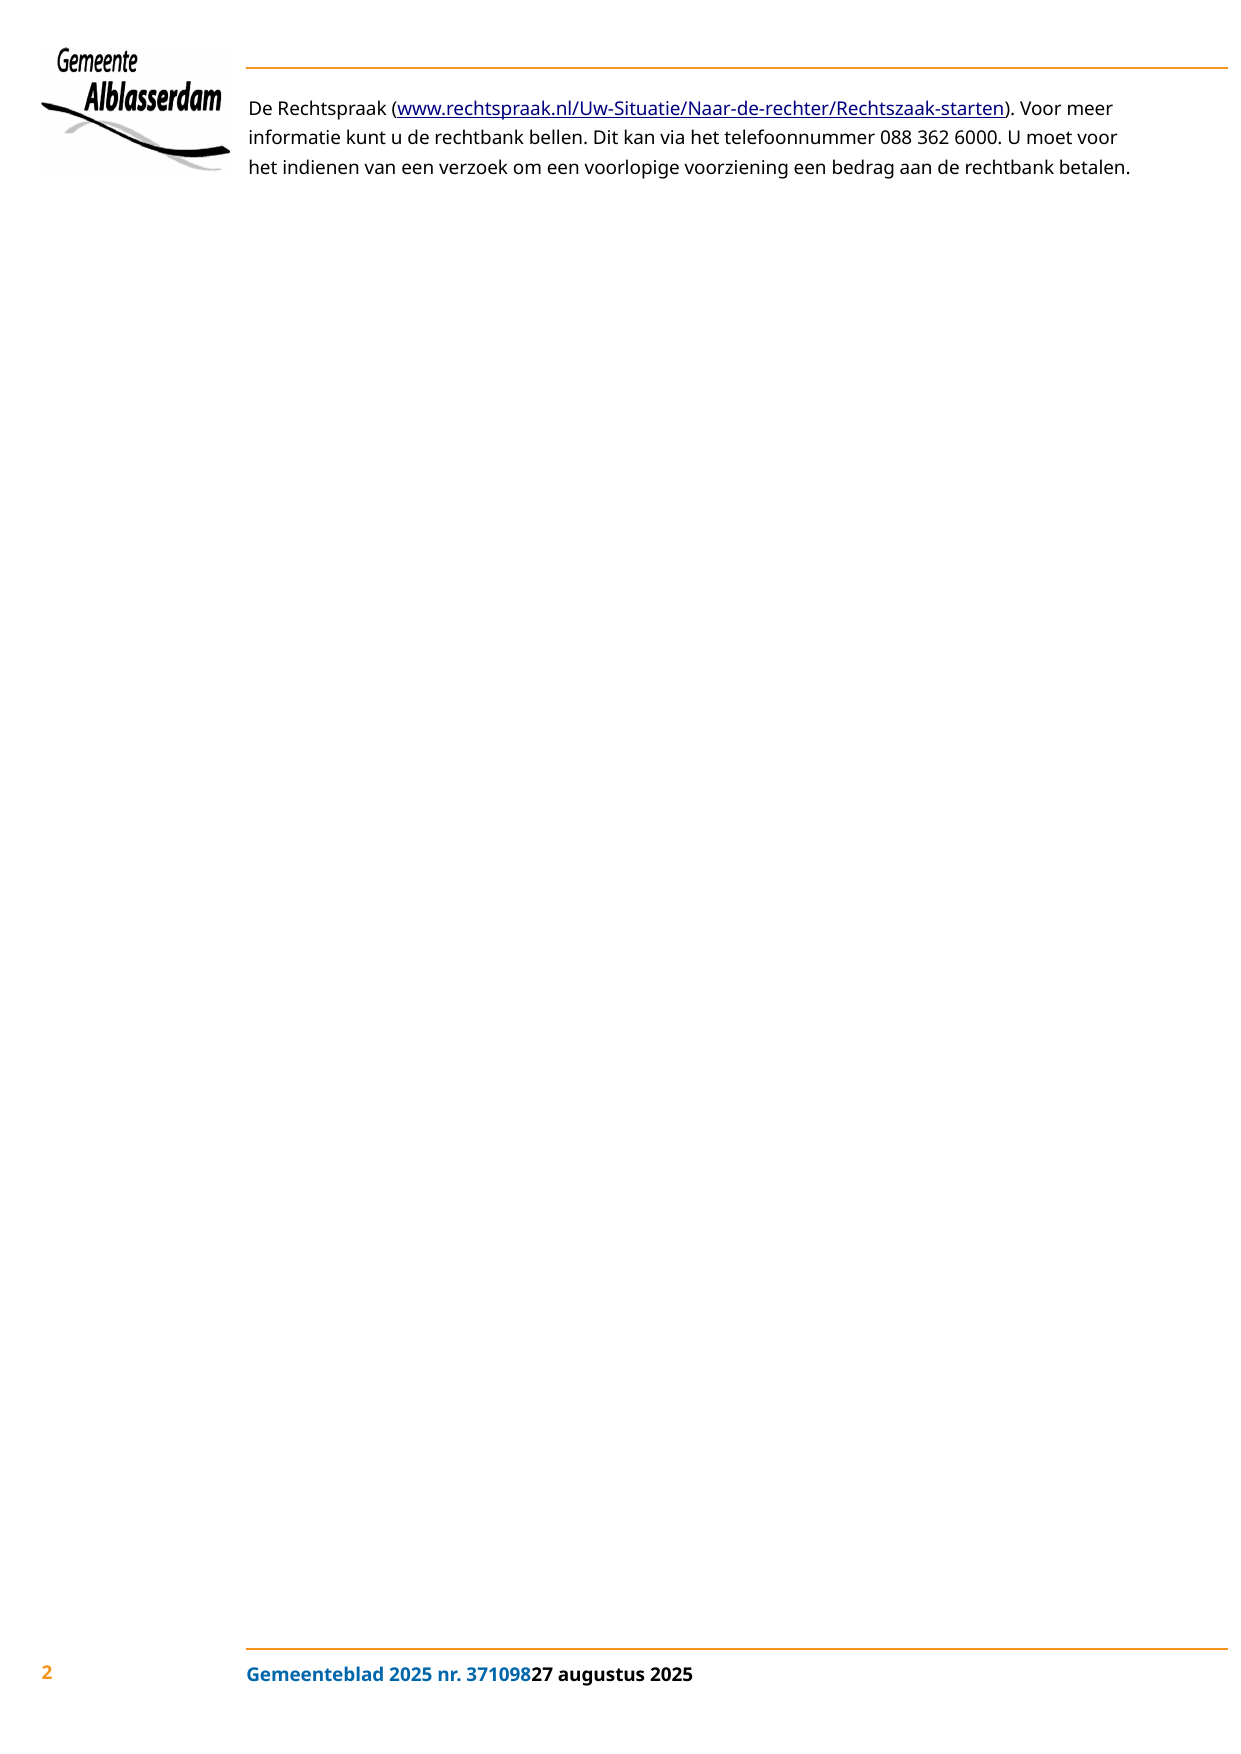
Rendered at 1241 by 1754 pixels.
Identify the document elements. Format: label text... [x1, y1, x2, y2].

text De Rechtspraak (www.rechtspraak.nl/Uw-Situatie/Naar-de-rechter/Rechtszaak-starten). Voor meer informatie kunt u de rechtbank bellen. Dit kan via het telefoonnummer 088 362 6000. U moet voor het indienen van een verzoek om een voorlopige voorziening een bedrag aan de rechtbank betalen. [248, 95, 1152, 180]
picture [41, 47, 231, 172]
